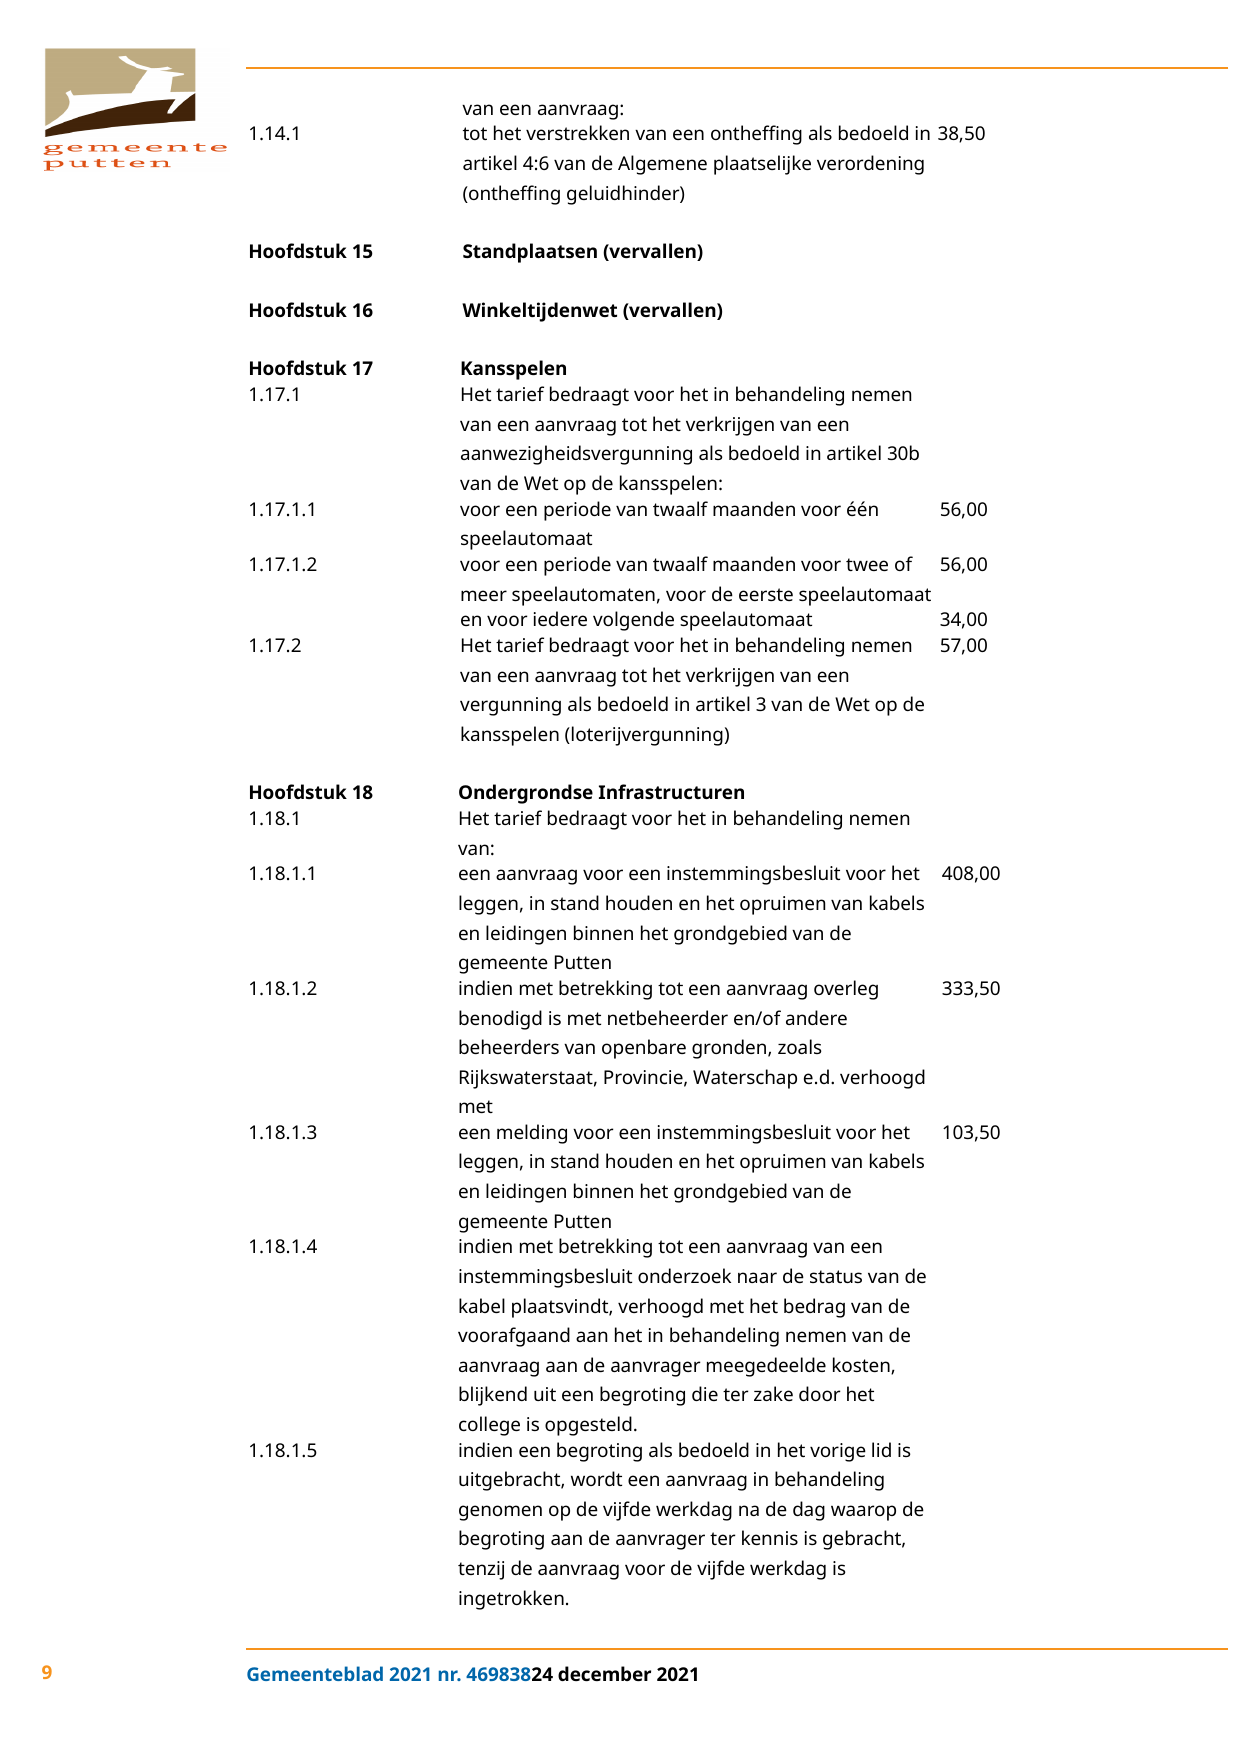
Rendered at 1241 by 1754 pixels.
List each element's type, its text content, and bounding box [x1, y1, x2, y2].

table_cell indien een begroting als bedoeld in het vorige lid is uitgebracht, wordt een aanvraag in behandeling genomen op de vijfde werkdag na de dag waarop de begroting aan de aanvrager ter kennis is gebracht, tenzij de aanvraag voor de vijfde werkdag is ingetrokken. [458, 1437, 942, 1611]
table_cell 56,00 [940, 496, 1152, 551]
table_cell [942, 1437, 1152, 1611]
table_cell 1.18.1.3 [248, 1119, 458, 1234]
table_cell Het tarief bedraagt voor het in behandeling nemen van een aanvraag tot het verkrijgen van een aanwezigheidsvergunning als bedoeld in artikel 30b van de Wet op de kansspelen: [460, 381, 939, 496]
table_cell een aanvraag voor een instemmingsbesluit voor het leggen, in stand houden en het opruimen van kabels en leidingen binnen het grondgebied van de gemeente Putten [458, 861, 942, 975]
table_header Hoofdstuk 15 [248, 238, 462, 264]
table_cell 1.17.1.1 [248, 496, 460, 551]
table_cell en voor iedere volgende speelautomaat [460, 606, 939, 632]
table_cell 38,50 [937, 121, 1152, 205]
table_cell 1.18.1 [248, 805, 458, 861]
table_cell voor een periode van twaalf maanden voor twee of meer speelautomaten, voor de eerste speelautomaat [460, 551, 939, 606]
table_cell van een aanvraag: [462, 95, 937, 121]
table_header [937, 297, 1152, 323]
table_cell Het tarief bedraagt voor het in behandeling nemen van een aanvraag tot het verkrijgen van een vergunning als bedoeld in artikel 3 van de Wet op de kansspelen (loterijvergunning) [460, 632, 939, 747]
table_header Winkeltijdenwet (vervallen) [462, 297, 937, 323]
table_header [940, 356, 1152, 381]
table_cell 1.14.1 [248, 121, 462, 205]
table_cell 1.17.1 [248, 381, 460, 496]
table_cell een melding voor een instemmingsbesluit voor het leggen, in stand houden en het opruimen van kabels en leidingen binnen het grondgebied van de gemeente Putten [458, 1119, 942, 1234]
table_cell 333,50 [942, 975, 1152, 1119]
table_cell indien met betrekking tot een aanvraag van een instemmingsbesluit onderzoek naar de status van de kabel plaatsvindt, verhoogd met het bedrag van de voorafgaand aan het in behandeling nemen van de aanvraag aan de aanvrager meegedeelde kosten, blijkend uit een begroting die ter zake door het college is opgesteld. [458, 1234, 942, 1437]
table_header Kansspelen [460, 356, 939, 381]
table_cell [940, 381, 1152, 496]
picture [41, 47, 231, 172]
table_cell [942, 1234, 1152, 1437]
table_cell [942, 805, 1152, 861]
table_cell 408,00 [942, 861, 1152, 975]
table_cell 57,00 [940, 632, 1152, 747]
table_cell 1.17.1.2 [248, 551, 460, 606]
table_cell 1.17.2 [248, 632, 460, 747]
table_cell Het tarief bedraagt voor het in behandeling nemen van: [458, 805, 942, 861]
table_header Ondergrondse Infrastructuren [458, 780, 942, 805]
table_cell 1.18.1.1 [248, 861, 458, 975]
table_cell voor een periode van twaalf maanden voor één speelautomaat [460, 496, 939, 551]
table_cell indien met betrekking tot een aanvraag overleg benodigd is met netbeheerder en/of andere beheerders van openbare gronden, zoals Rijkswaterstaat, Provincie, Waterschap e.d. verhoogd met [458, 975, 942, 1119]
table_cell [937, 95, 1152, 121]
table_cell [248, 606, 460, 632]
table_header [942, 780, 1152, 805]
table_header Hoofdstuk 16 [248, 297, 462, 323]
table_cell tot het verstrekken van een ontheffing als bedoeld in artikel 4:6 van de Algemene plaatselijke verordening (ontheffing geluidhinder) [462, 121, 937, 205]
table_header Hoofdstuk 17 [248, 356, 460, 381]
table_header [937, 238, 1152, 264]
table_cell 1.18.1.4 [248, 1234, 458, 1437]
table_cell [248, 95, 462, 121]
table_cell 56,00 [940, 551, 1152, 606]
table_cell 103,50 [942, 1119, 1152, 1234]
table_cell 1.18.1.2 [248, 975, 458, 1119]
table_header Standplaatsen (vervallen) [462, 238, 937, 264]
table_cell 34,00 [940, 606, 1152, 632]
table_cell 1.18.1.5 [248, 1437, 458, 1611]
table_header Hoofdstuk 18 [248, 780, 458, 805]
